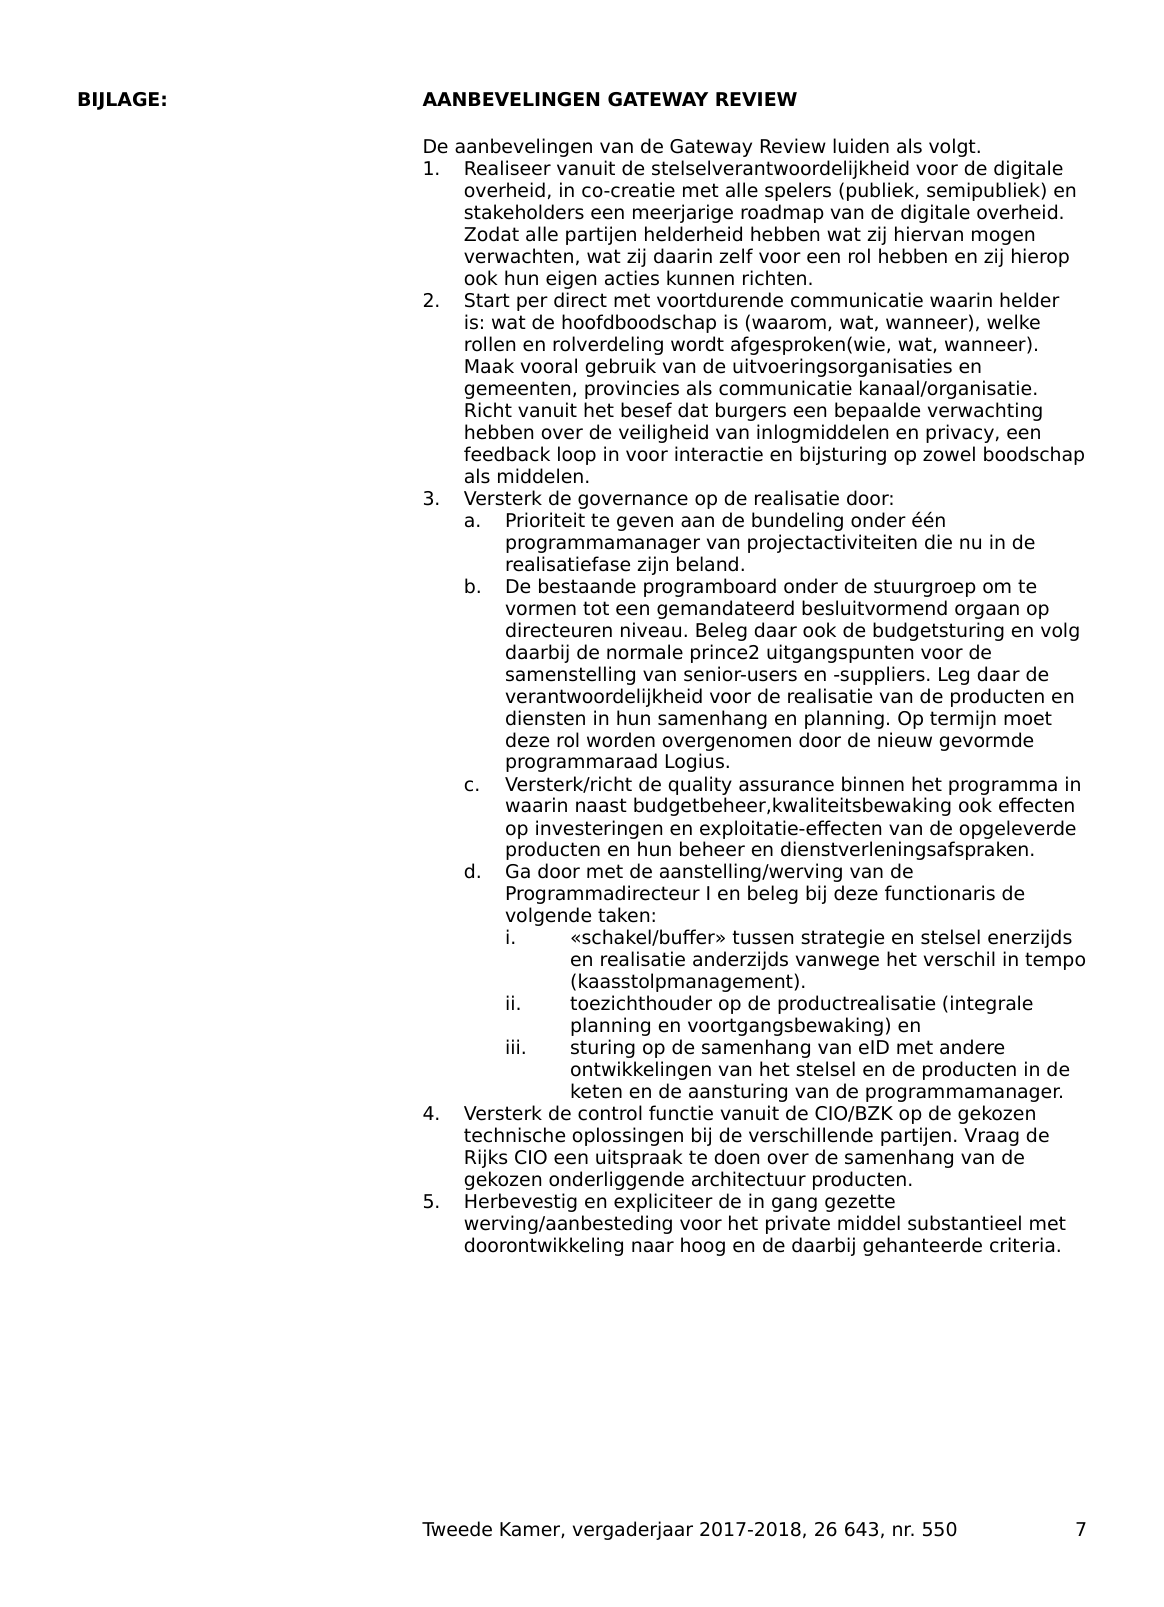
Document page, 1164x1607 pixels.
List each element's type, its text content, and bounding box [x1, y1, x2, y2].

text d. Ga door met de aanstelling/werving van de Programmadirecteur I en beleg bij deze functionaris de volgende taken: [464, 861, 1087, 927]
text 5. Herbevestig en expliciteer de in gang gezette werving/aanbesteding voor het private middel substantieel met doorontwikkeling naar hoog en de daarbij gehanteerde criteria. [422, 1191, 1087, 1257]
text De aanbevelingen van de Gateway Review luiden als volgt. [422, 136, 1087, 158]
text ii. toezichthouder op de productrealisatie (integrale planning en voortgangsbewaking) en [505, 993, 1087, 1037]
text b. De bestaande programboard onder de stuurgroep om te vormen tot een gemandateerd besluitvormend orgaan op directeuren niveau. Beleg daar ook de budgetsturing en volg daarbij de normale prince2 uitgangspunten voor de samenstelling van senior-users en -suppliers. Leg daar de verantwoordelijkheid voor de realisatie van de producten en diensten in hun samenhang en planning. Op termijn moet deze rol worden overgenomen door de nieuw gevormde programmaraad Logius. [464, 576, 1087, 773]
text c. Versterk/richt de quality assurance binnen het programma in waarin naast budgetbeheer,kwaliteitsbewaking ook effecten op investeringen en exploitatie-effecten van de opgeleverde producten en hun beheer en dienstverleningsafspraken. [464, 773, 1087, 861]
text 3. Versterk de governance op de realisatie door: [422, 488, 1087, 510]
text i. «schakel/buffer» tussen strategie en stelsel enerzijds en realisatie anderzijds vanwege het verschil in tempo (kaasstolpmanagement). [505, 927, 1087, 993]
text 1. Realiseer vanuit de stelselverantwoordelijkheid voor de digitale overheid, in co-creatie met alle spelers (publiek, semipubliek) en stakeholders een meerjarige roadmap van de digitale overheid. Zodat alle partijen helderheid hebben wat zij hiervan mogen verwachten, wat zij daarin zelf voor een rol hebben en zij hierop ook hun eigen acties kunnen richten. [422, 158, 1087, 290]
text 4. Versterk de control functie vanuit de CIO/BZK op de gekozen technische oplossingen bij de verschillende partijen. Vraag de Rijks CIO een uitspraak te doen over de samenhang van de gekozen onderliggende architectuur producten. [422, 1103, 1087, 1191]
text a. Prioriteit te geven aan de bundeling onder één programmamanager van projectactiviteiten die nu in de realisatiefase zijn beland. [464, 510, 1087, 576]
subtitle BIJLAGE: AANBEVELINGEN GATEWAY REVIEW [77, 89, 1087, 111]
text 2. Start per direct met voortdurende communicatie waarin helder is: wat de hoofdboodschap is (waarom, wat, wanneer), welke rollen en rolverdeling wordt afgesproken(wie, wat, wanneer). Maak vooral gebruik van de uitvoeringsorganisaties en gemeenten, provincies als communicatie kanaal/organisatie. Richt vanuit het besef dat burgers een bepaalde verwachting hebben over de veiligheid van inlogmiddelen en privacy, een feedback loop in voor interactie en bijsturing op zowel boodschap als middelen. [422, 290, 1087, 488]
text iii. sturing op de samenhang van eID met andere ontwikkelingen van het stelsel en de producten in de keten en de aansturing van de programmamanager. [505, 1037, 1087, 1103]
